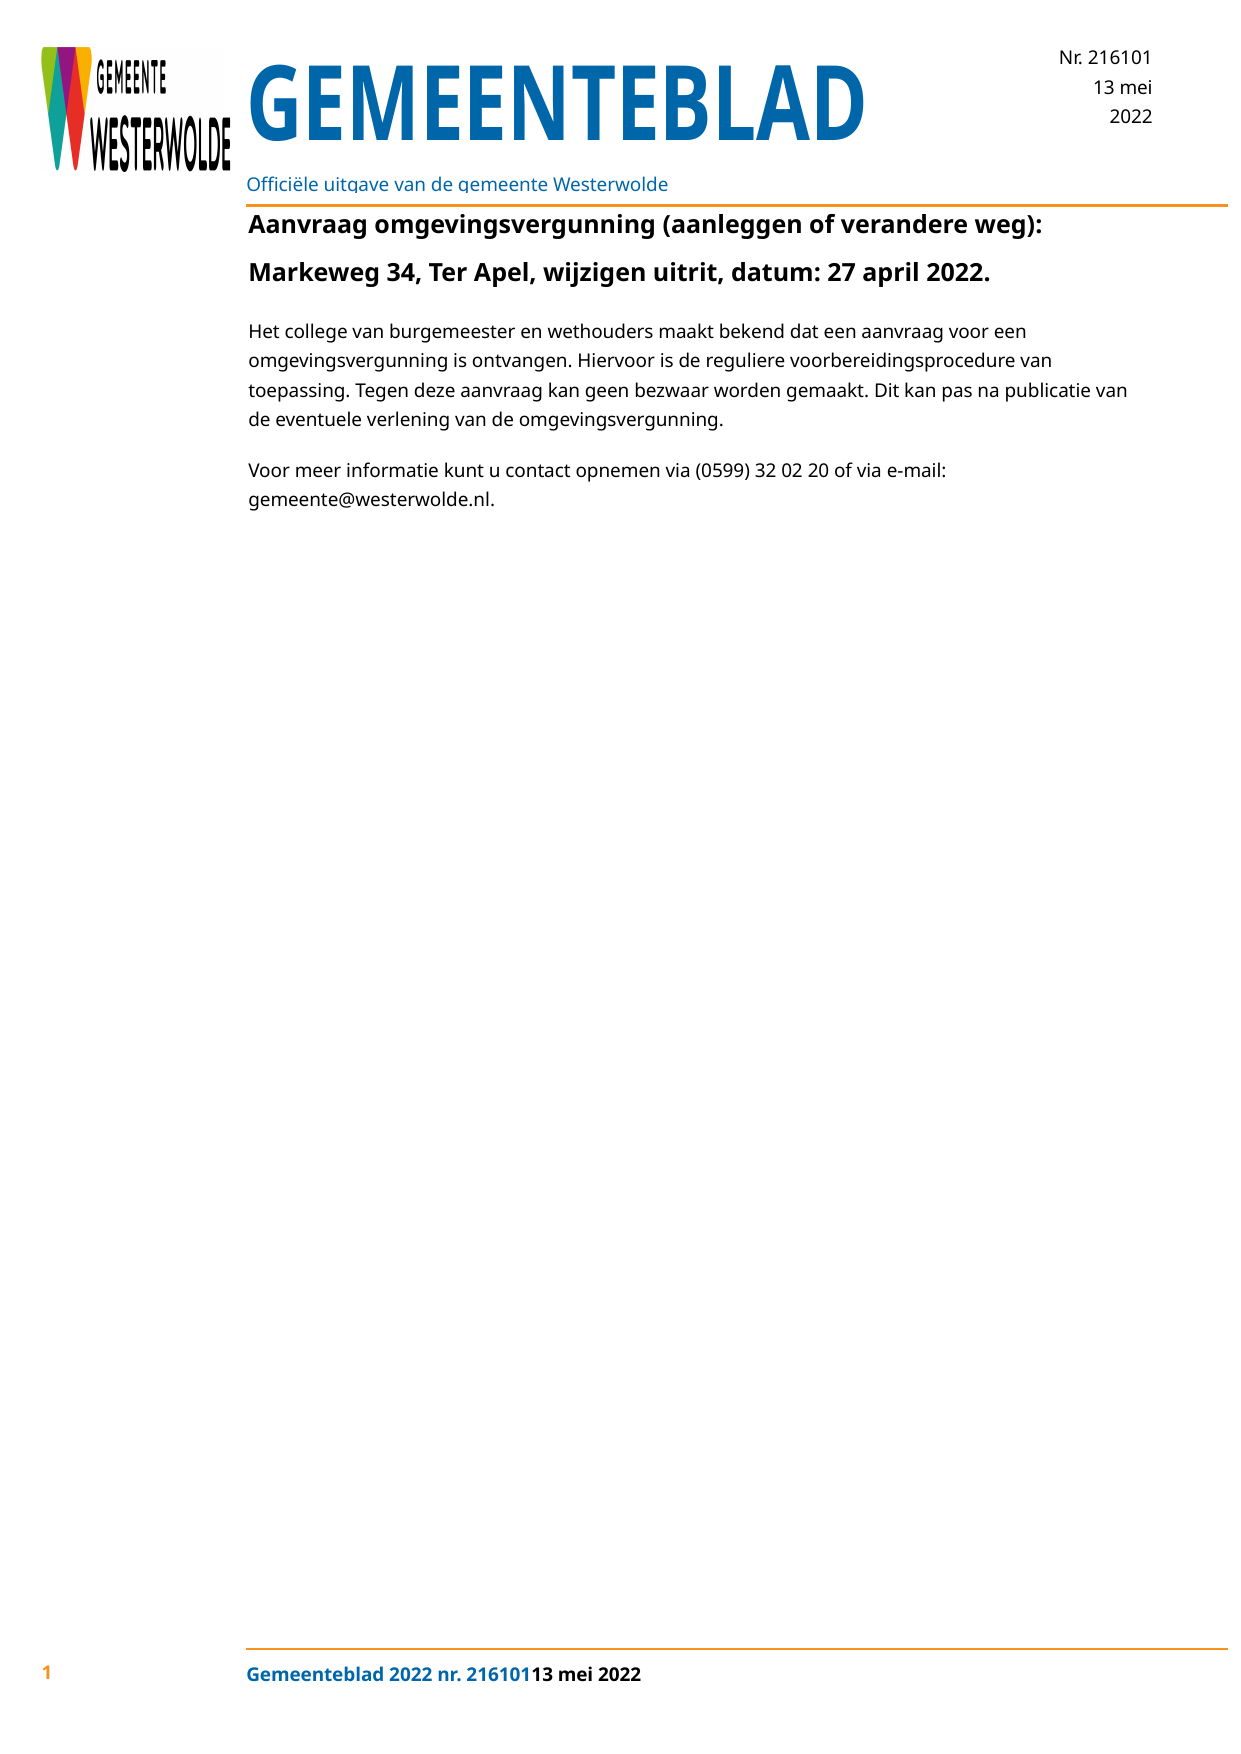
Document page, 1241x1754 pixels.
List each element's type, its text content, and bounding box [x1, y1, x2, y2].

text Voor meer informatie kunt u contact opnemen via (0599) 32 02 20 of via e-mail: gemeente@westerwolde.nl. [248, 457, 1152, 512]
picture [41, 47, 231, 172]
text Aanvraag omgevingsvergunning (aanleggen of verandere weg): Markeweg 34, Ter Apel, wijzigen uitrit, datum: 27 april 2022. [248, 207, 1152, 288]
text Het college van burgemeester en wethouders maakt bekend dat een aanvraag voor een omgevingsvergunning is ontvangen. Hiervoor is de reguliere voorbereidingsprocedure van toepassing. Tegen deze aanvraag kan geen bezwaar worden gemaakt. Dit kan pas na publicatie van de eventuele verlening van de omgevingsvergunning. [248, 318, 1152, 432]
